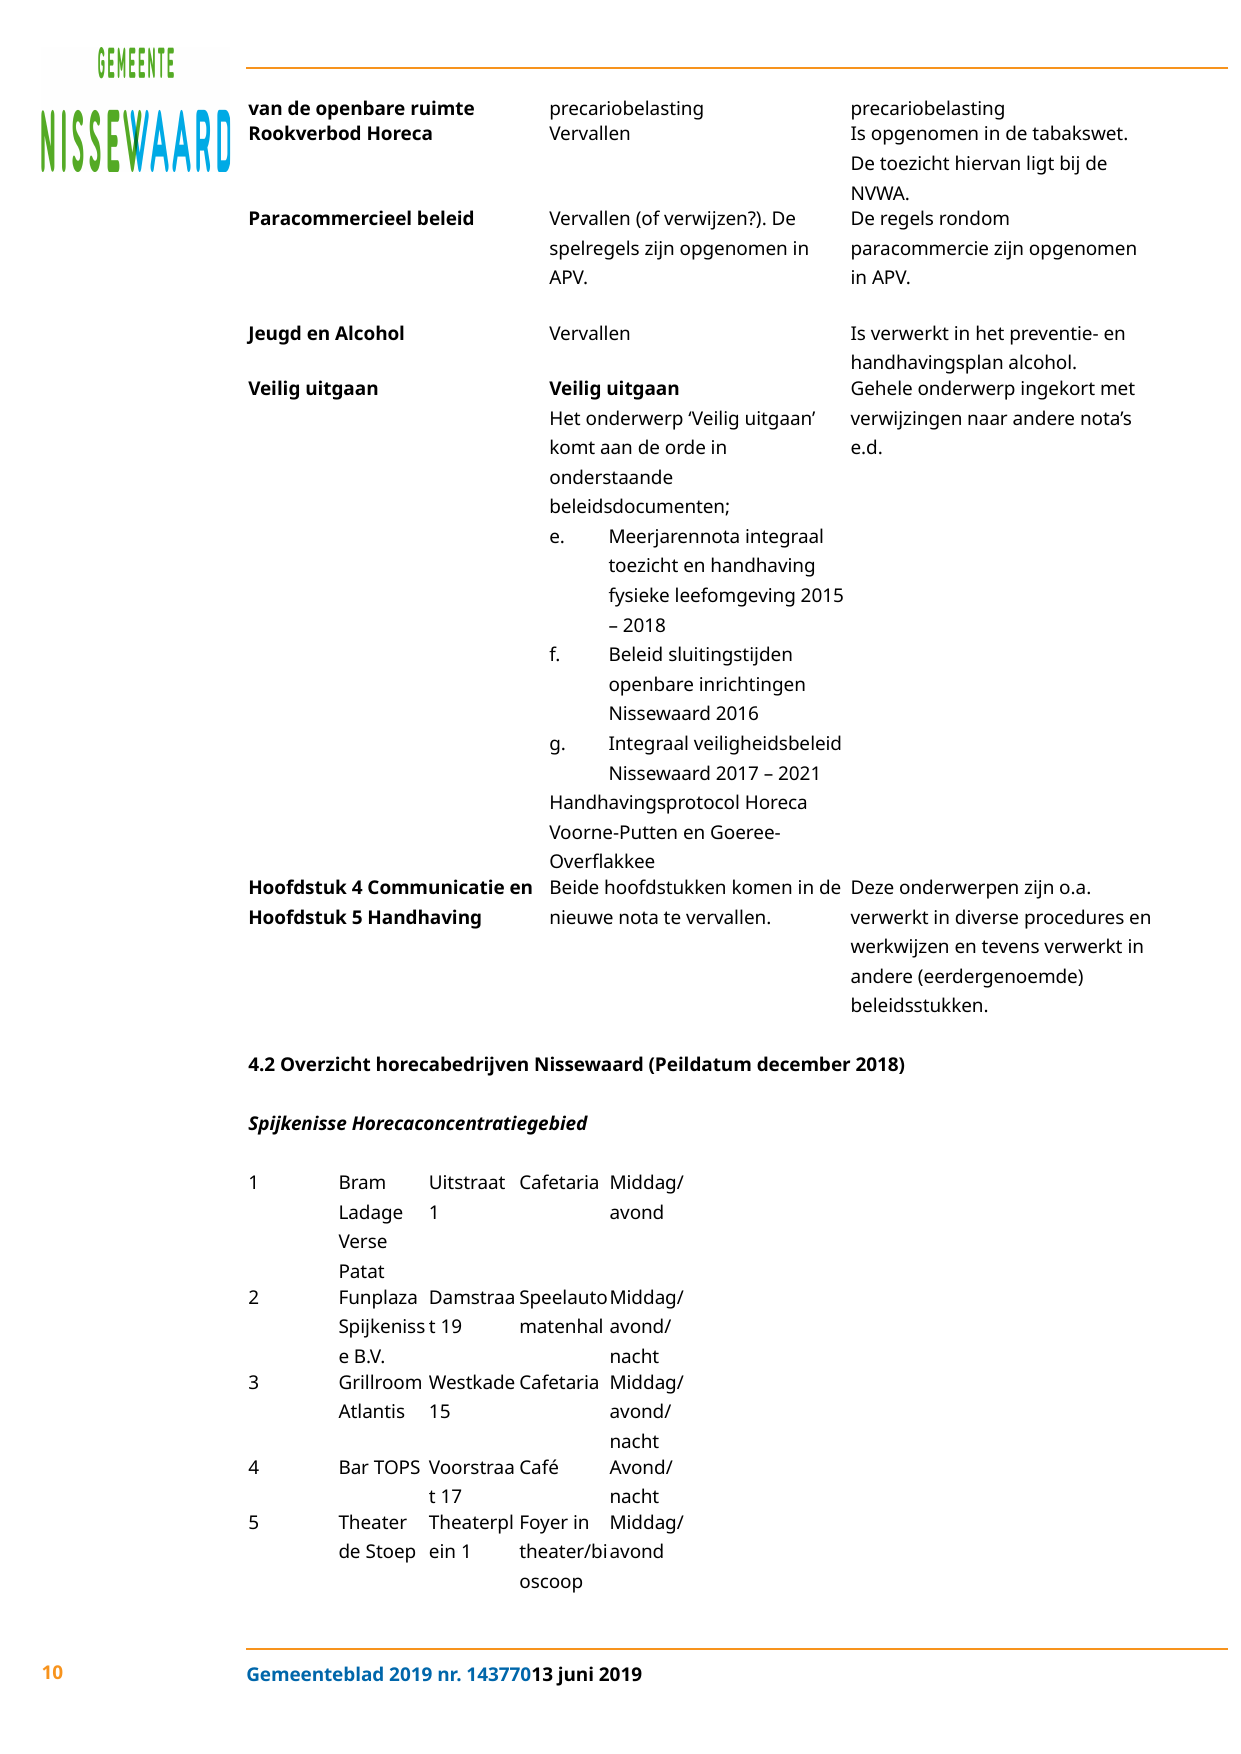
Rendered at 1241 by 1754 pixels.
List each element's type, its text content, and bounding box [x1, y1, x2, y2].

table_cell 2 [248, 1284, 338, 1369]
table_cell Veilig uitgaan Het onderwerp ‘Veilig uitgaan’ komt aan de orde in onderstaande beleidsdocumenten; Meerjarennota integraal toezicht en handhaving fysieke leefomgeving 2015 – 2018 Beleid sluitingstijden openbare inrichtingen Nissewaard 2016 Integraal veiligheidsbeleid Nissewaard 2017 – 2021 Handhavingsprotocol Horeca Voorne-Putten en Goeree-Overflakkee [549, 375, 850, 874]
text Spijkenisse Horecaconcentratiegebied [248, 1110, 1152, 1136]
table_cell Middag/avond/nacht [609, 1369, 700, 1454]
table_cell Rookverbod Horeca [248, 121, 549, 205]
table_header Uitstraat 1 [429, 1170, 519, 1284]
table_cell Foyer in theater/bioscoop [519, 1509, 609, 1594]
picture [201, 122, 206, 138]
table_header Cafetaria [519, 1170, 609, 1284]
table_cell Bar TOPS [338, 1454, 429, 1509]
table_cell Vervallen [549, 121, 850, 205]
table_cell Funplaza Spijkenisse B.V. [338, 1284, 429, 1369]
table_cell Is opgenomen in de tabakswet. De toezicht hiervan ligt bij de NVWA. [850, 121, 1152, 205]
picture [176, 157, 187, 172]
table_cell Westkade 15 [429, 1369, 519, 1454]
table_cell Middag/avond/nacht [609, 1284, 700, 1369]
table_cell Damstraat 19 [429, 1284, 519, 1369]
table_cell Middag/avond [609, 1509, 700, 1594]
table_cell precariobelasting [549, 95, 850, 121]
table_cell Voorstraat 17 [429, 1454, 519, 1509]
picture [41, 47, 231, 172]
table_cell Avond/nacht [609, 1454, 700, 1509]
table_cell 5 [248, 1509, 338, 1594]
table_cell De regels rondom paracommercie zijn opgenomen in APV. [850, 205, 1152, 320]
table_cell Veilig uitgaan [248, 375, 549, 874]
picture [200, 151, 206, 172]
picture [222, 122, 227, 160]
picture [154, 157, 165, 172]
table_cell Grillroom Atlantis [338, 1369, 429, 1454]
table_header Middag/avond [609, 1170, 700, 1284]
table_cell van de openbare ruimte [248, 95, 549, 121]
table_cell Speelautomatenhal [519, 1284, 609, 1369]
table_cell Café [519, 1454, 609, 1509]
table_cell 4 [248, 1454, 338, 1509]
text 4.2 Overzicht horecabedrijven Nissewaard (Peildatum december 2018) [248, 1051, 1152, 1077]
table_cell Jeugd en Alcohol [248, 320, 549, 375]
table_cell Theater de Stoep [338, 1509, 429, 1594]
table_cell precariobelasting [850, 95, 1152, 121]
table_cell Deze onderwerpen zijn o.a. verwerkt in diverse procedures en werkwijzen en tevens verwerkt in andere (eerdergenoemde) beleidsstukken. [850, 874, 1152, 1018]
table_cell Theaterplein 1 [429, 1509, 519, 1594]
table_header Bram Ladage Verse Patat [338, 1170, 429, 1284]
table_cell Beide hoofdstukken komen in de nieuwe nota te vervallen. [549, 874, 850, 1018]
table_cell 3 [248, 1369, 338, 1454]
table_cell Paracommercieel beleid [248, 205, 549, 320]
table_cell Vervallen (of verwijzen?). De spelregels zijn opgenomen in APV. [549, 205, 850, 320]
table_cell Is verwerkt in het preventie- en handhavingsplan alcohol. [850, 320, 1152, 375]
table_cell Vervallen [549, 320, 850, 375]
table_cell Hoofdstuk 4 Communicatie en Hoofdstuk 5 Handhaving [248, 874, 549, 1018]
table_cell Cafetaria [519, 1369, 609, 1454]
table_header 1 [248, 1170, 338, 1284]
table_cell Gehele onderwerp ingekort met verwijzingen naar andere nota’s e.d. [850, 375, 1152, 874]
